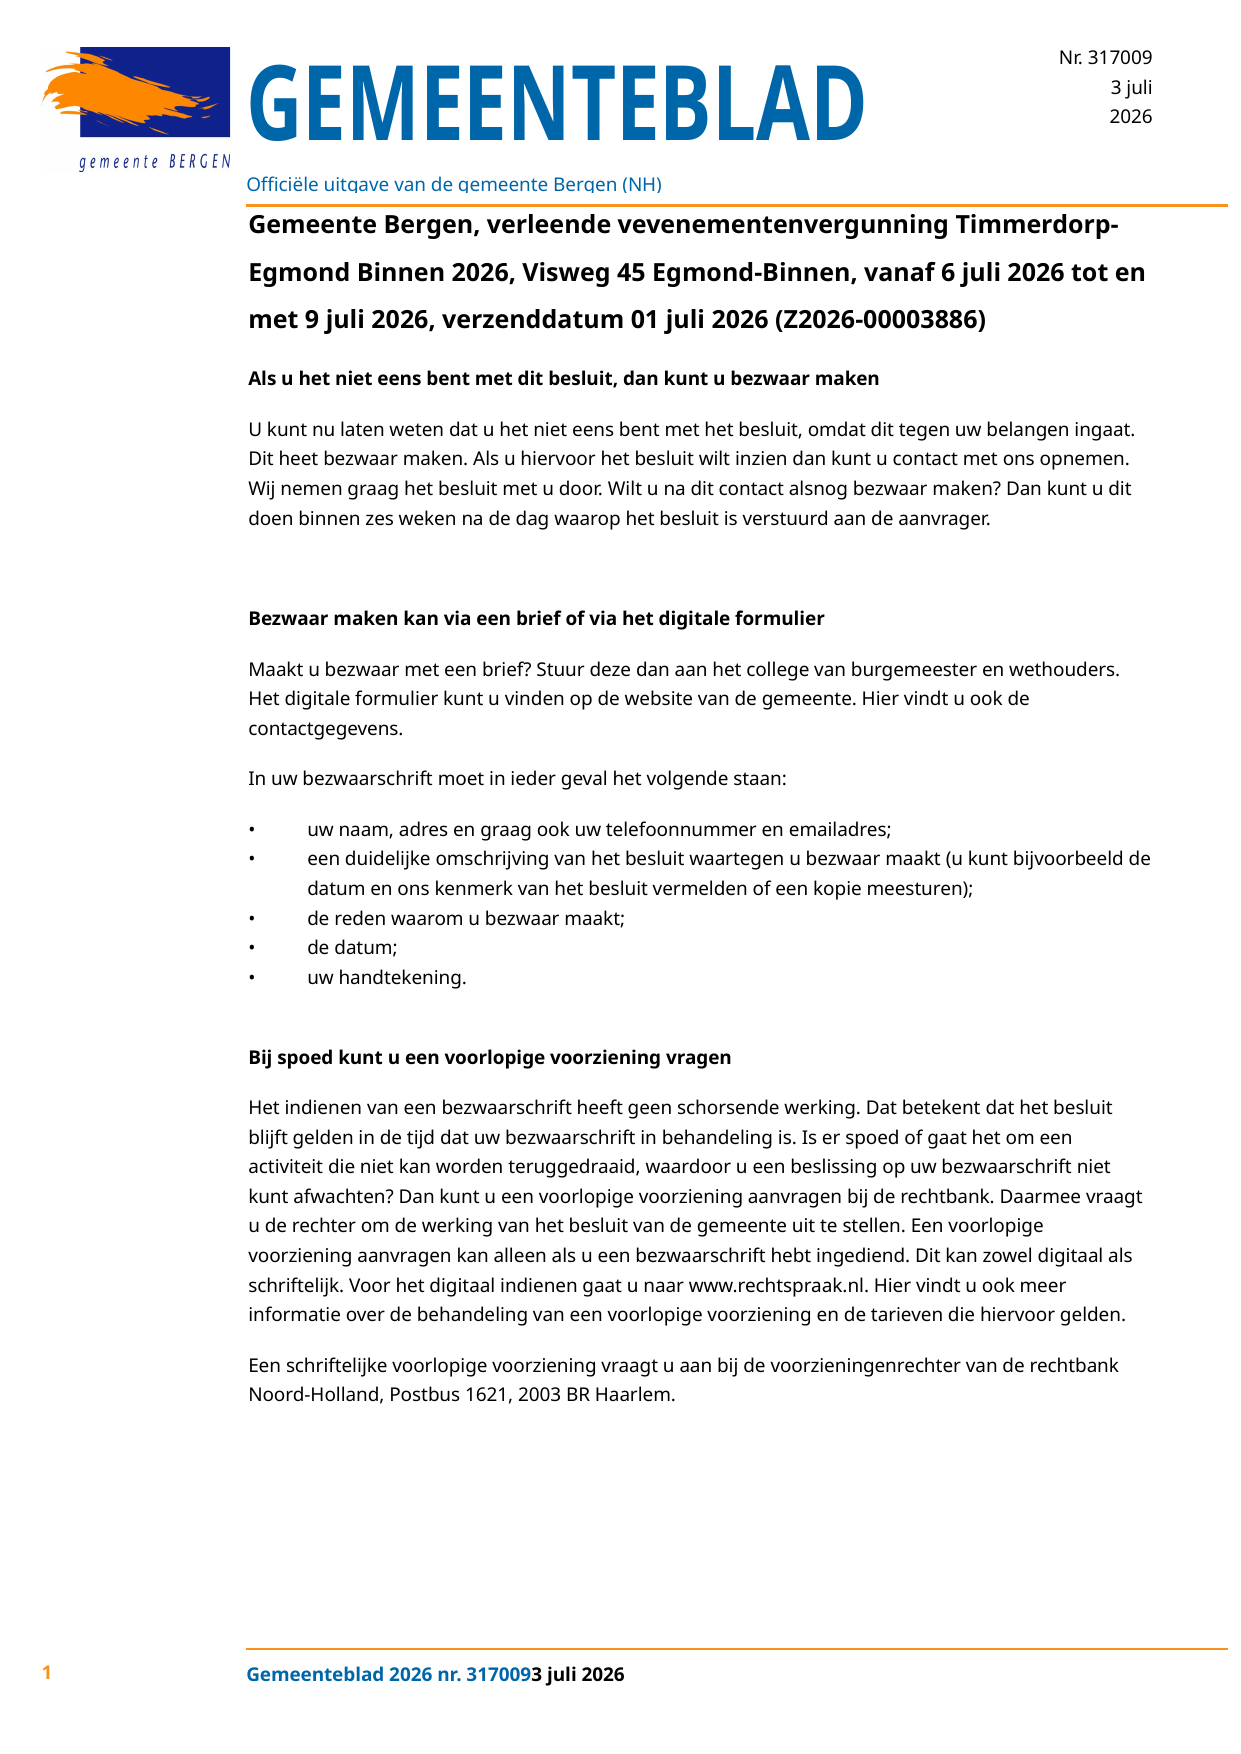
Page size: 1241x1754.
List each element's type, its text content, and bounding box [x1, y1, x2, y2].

text Het indienen van een bezwaarschrift heeft geen schorsende werking. Dat betekent dat het besluit blijft gelden in de tijd dat uw bezwaarschrift in behandeling is. Is er spoed of gaat het om een activiteit die niet kan worden teruggedraaid, waardoor u een beslissing op uw bezwaarschrift niet kunt afwachten? Dan kunt u een voorlopige voorziening aanvragen bij de rechtbank. Daarmee vraagt u de rechter om de werking van het besluit van de gemeente uit te stellen. Een voorlopige voorziening aanvragen kan alleen als u een bezwaarschrift hebt ingediend. Dit kan zowel digitaal als schriftelijk. Voor het digitaal indienen gaat u naar www.rechtspraak.nl. Hier vindt u ook meer informatie over de behandeling van een voorlopige voorziening en de tarieven die hiervoor gelden. [248, 1094, 1152, 1327]
text Een schriftelijke voorlopige voorziening vraagt u aan bij de voorzieningenrechter van de rechtbank Noord-Holland, Postbus 1621, 2003 BR Haarlem. [248, 1352, 1152, 1407]
text Maakt u bezwaar met een brief? Stuur deze dan aan het college van burgemeester en wethouders. Het digitale formulier kunt u vinden op de website van de gemeente. Hier vindt u ook de contactgegevens. [248, 656, 1152, 741]
text Als u het niet eens bent met dit besluit, dan kunt u bezwaar maken [248, 366, 1152, 391]
text Bij spoed kunt u een voorlopige voorziening vragen [248, 1044, 1152, 1069]
text Bezwaar maken kan via een brief of via het digitale formulier [248, 606, 1152, 631]
list de datum; [248, 934, 1152, 960]
picture [41, 47, 231, 172]
list uw naam, adres en graag ook uw telefoonnummer en emailadres; [248, 816, 1152, 842]
text U kunt nu laten weten dat u het niet eens bent met het besluit, omdat dit tegen uw belangen ingaat. Dit heet bezwaar maken. Als u hiervoor het besluit wilt inzien dan kunt u contact met ons opnemen. Wij nemen graag het besluit met u door. Wilt u na dit contact alsnog bezwaar maken? Dan kunt u dit doen binnen zes weken na de dag waarop het besluit is verstuurd aan de aanvrager. [248, 416, 1152, 530]
text Gemeente Bergen, verleende vevenementenvergunning Timmerdorp-Egmond Binnen 2026, Visweg 45 Egmond-Binnen, vanaf 6 juli 2026 tot en met 9 juli 2026, verzenddatum 01 juli 2026 (Z2026-00003886) [248, 207, 1152, 336]
list uw handtekening. [248, 964, 1152, 989]
text In uw bezwaarschrift moet in ieder geval het volgende staan: [248, 766, 1152, 791]
list de reden waarom u bezwaar maakt; [248, 905, 1152, 930]
list een duidelijke omschrijving van het besluit waartegen u bezwaar maakt (u kunt bijvoorbeeld de datum en ons kenmerk van het besluit vermelden of een kopie meesturen); [248, 846, 1152, 901]
